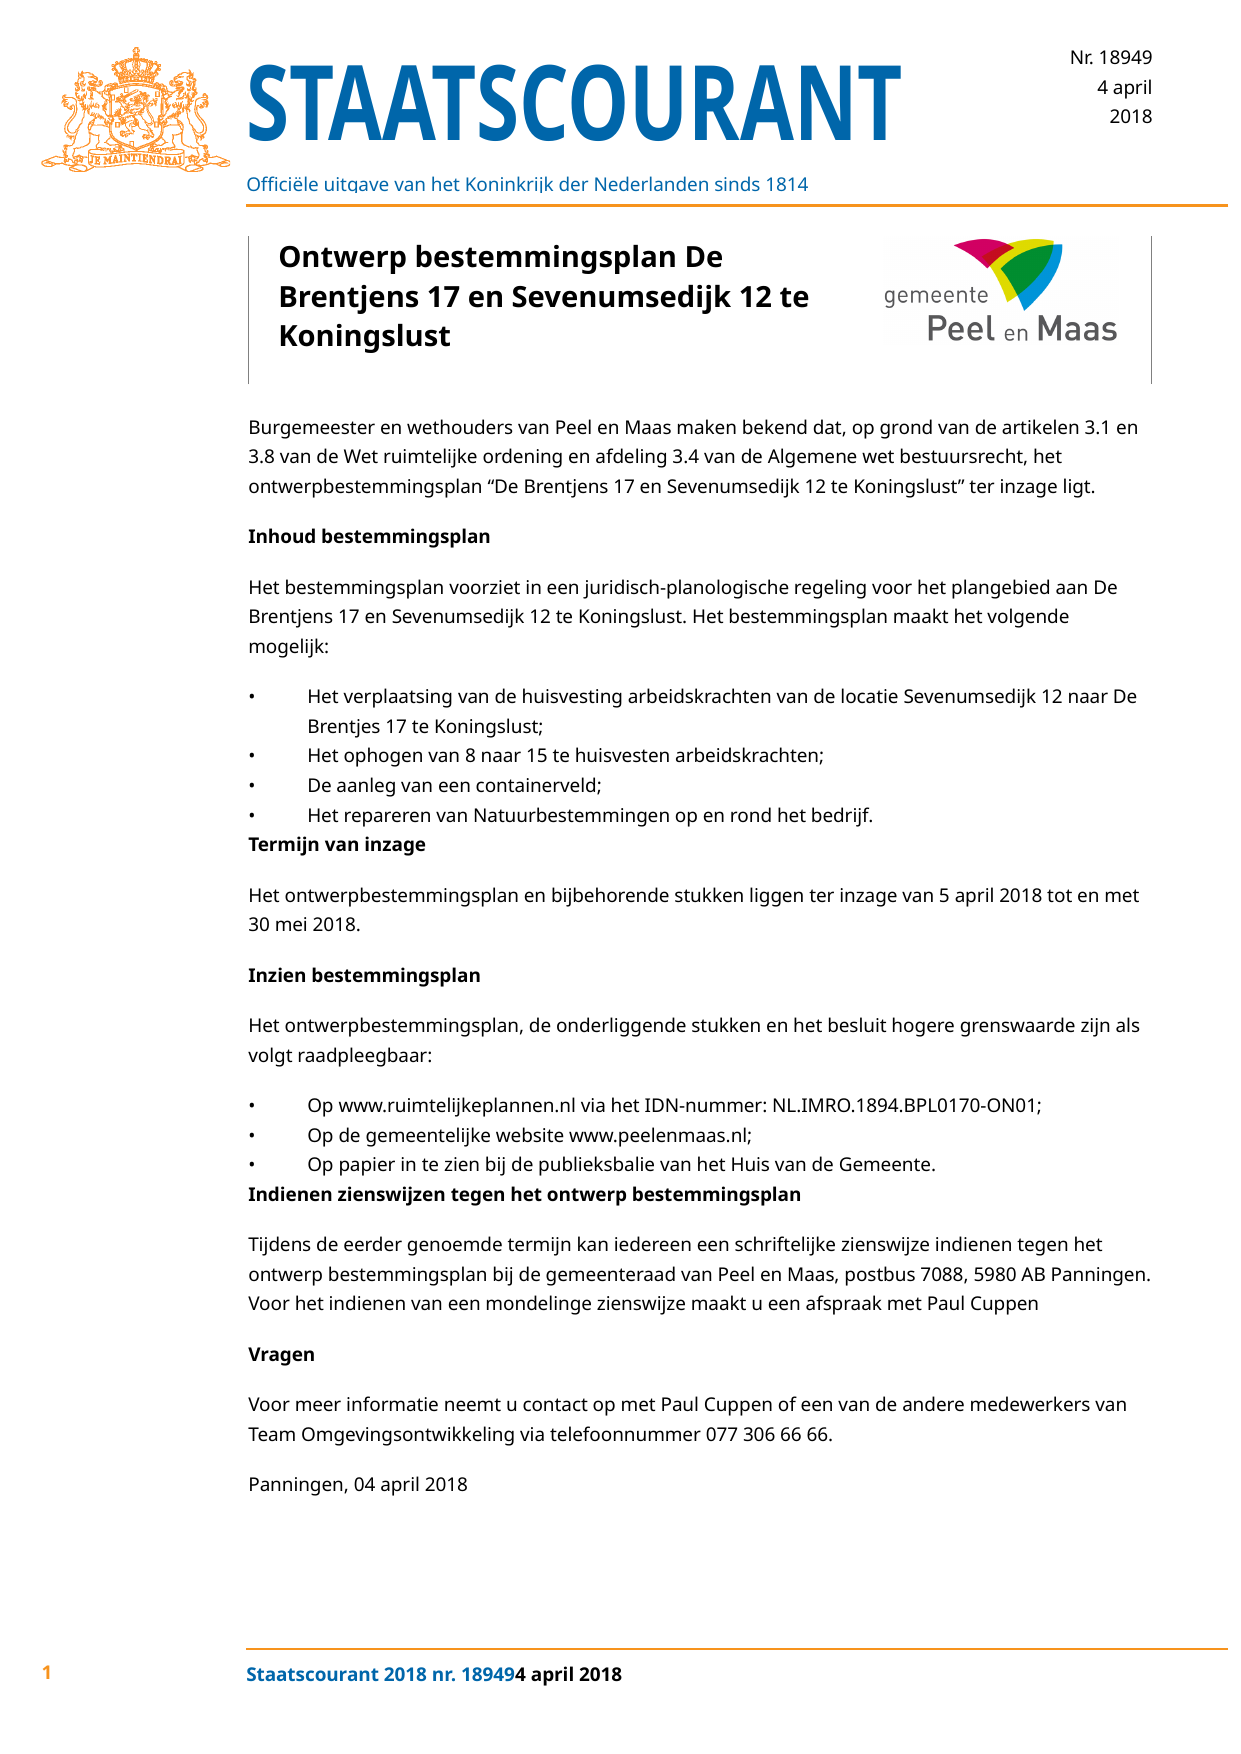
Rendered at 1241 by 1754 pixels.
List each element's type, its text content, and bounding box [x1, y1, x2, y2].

picture [41, 47, 231, 172]
text Panningen, 04 april 2018 [248, 1471, 1152, 1497]
text Indienen zienswijzen tegen het ontwerp bestemmingsplan [248, 1181, 1152, 1207]
list Het repareren van Natuurbestemmingen op en rond het bedrijf. [248, 802, 1152, 828]
text Termijn van inzage [248, 831, 1152, 857]
text Inhoud bestemmingsplan [248, 523, 1152, 549]
text Inzien bestemmingsplan [248, 962, 1152, 988]
list Op de gemeentelijke website www.peelenmaas.nl; [248, 1122, 1152, 1148]
text Voor meer informatie neemt u contact op met Paul Cuppen of een van de andere medewerkers van Team Omgevingsontwikkeling via telefoonnummer 077 306 66 66. [248, 1391, 1152, 1447]
list Het verplaatsing van de huisvesting arbeidskrachten van de locatie Sevenumsedijk 12 naar De Brentjes 17 te Koningslust; [248, 683, 1152, 739]
text Het ontwerpbestemmingsplan en bijbehorende stukken liggen ter inzage van 5 april 2018 tot en met 30 mei 2018. [248, 882, 1152, 937]
text Burgemeester en wethouders van Peel en Maas maken bekend dat, op grond van de artikelen 3.1 en 3.8 van de Wet ruimtelijke ordening en afdeling 3.4 van de Algemene wet bestuursrecht, het ontwerpbestemmingsplan “De Brentjens 17 en Sevenumsedijk 12 te Koningslust” ter inzage ligt. [248, 414, 1152, 499]
table_header Ontwerp bestemmingsplan De Brentjens 17 en Sevenumsedijk 12 te Koningslust [249, 236, 850, 384]
text Het bestemmingsplan voorziet in een juridisch-planologische regeling voor het plangebied aan De Brentjens 17 en Sevenumsedijk 12 te Koningslust. Het bestemmingsplan maakt het volgende mogelijk: [248, 574, 1152, 659]
list Op www.ruimtelijkeplannen.nl via het IDN-nummer: NL.IMRO.1894.BPL0170-ON01; [248, 1092, 1152, 1118]
list Het ophogen van 8 naar 15 te huisvesten arbeidskrachten; [248, 743, 1152, 768]
text Tijdens de eerder genoemde termijn kan iedereen een schriftelijke zienswijze indienen tegen het ontwerp bestemmingsplan bij de gemeenteraad van Peel en Maas, postbus 7088, 5980 AB Panningen. Voor het indienen van een mondelinge zienswijze maakt u een afspraak met Paul Cuppen [248, 1231, 1152, 1316]
list Op papier in te zien bij de publieksbalie van het Huis van de Gemeente. [248, 1151, 1152, 1177]
list De aanleg van een containerveld; [248, 772, 1152, 798]
picture [882, 236, 1119, 345]
text Het ontwerpbestemmingsplan, de onderliggende stukken en het besluit hogere grenswaarde zijn als volgt raadpleegbaar: [248, 1012, 1152, 1068]
text Vragen [248, 1341, 1152, 1367]
table_header [850, 236, 1151, 384]
